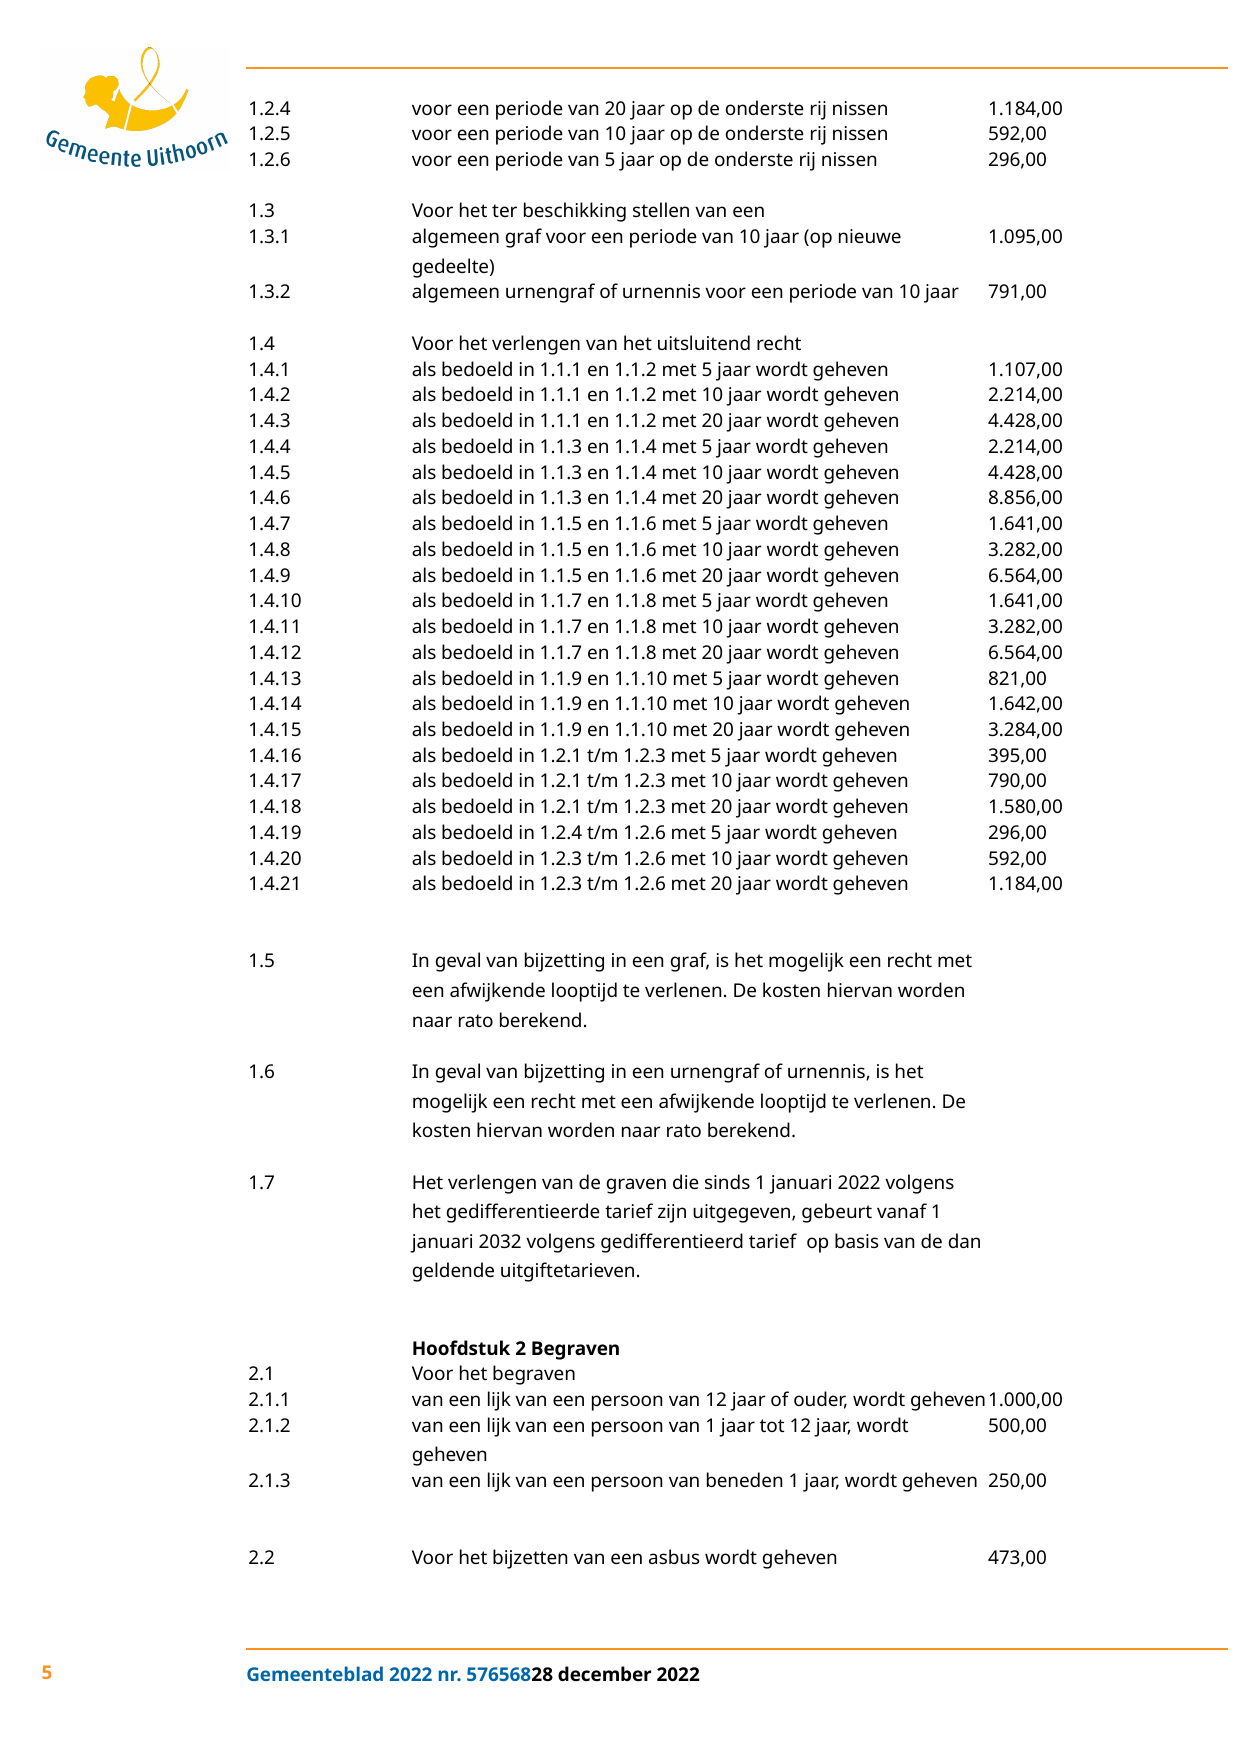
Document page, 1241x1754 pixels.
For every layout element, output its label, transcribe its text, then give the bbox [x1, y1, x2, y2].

table_cell 1.2.5 [248, 121, 412, 146]
table_cell als bedoeld in 1.1.1 en 1.1.2 met 5 jaar wordt geheven [412, 356, 988, 382]
table_cell 1.4.6 [248, 485, 412, 510]
table_cell [988, 1169, 1152, 1283]
table_cell 1.4.14 [248, 690, 412, 716]
table_cell [988, 1284, 1152, 1309]
table_cell 2.2 [248, 1545, 412, 1570]
table_cell [412, 1570, 988, 1596]
table_cell [988, 1143, 1152, 1169]
table_cell 1.4.1 [248, 356, 412, 382]
table_cell [988, 896, 1152, 922]
table_cell 1.4.19 [248, 819, 412, 845]
table_cell 1.4.13 [248, 665, 412, 690]
table_cell [412, 1309, 988, 1335]
table_cell In geval van bijzetting in een urnengraf of urnennis, is het mogelijk een recht met een afwijkende looptijd te verlenen. De kosten hiervan worden naar rato berekend. [412, 1058, 988, 1143]
table_cell 1.4.2 [248, 382, 412, 407]
table_cell [988, 1493, 1152, 1519]
table_cell als bedoeld in 1.1.9 en 1.1.10 met 5 jaar wordt geheven [412, 665, 988, 690]
table_cell [248, 1335, 412, 1361]
table_cell 2.1.2 [248, 1412, 412, 1467]
table_cell [412, 1143, 988, 1169]
table_cell 1.580,00 [988, 793, 1152, 819]
table_cell [988, 330, 1152, 356]
table_cell 791,00 [988, 279, 1152, 304]
table_cell als bedoeld in 1.1.7 en 1.1.8 met 5 jaar wordt geheven [412, 588, 988, 613]
table_cell [988, 1570, 1152, 1596]
table_cell [412, 305, 988, 330]
table_cell 1.4.17 [248, 768, 412, 793]
table_cell 1.4.12 [248, 639, 412, 665]
table_cell 1.4.11 [248, 613, 412, 639]
table_cell 3.282,00 [988, 536, 1152, 562]
table_cell 1.095,00 [988, 224, 1152, 279]
table_cell als bedoeld in 1.1.9 en 1.1.10 met 10 jaar wordt geheven [412, 690, 988, 716]
table_cell [412, 896, 988, 922]
table_cell 1.4.3 [248, 408, 412, 433]
table_cell 2.1.3 [248, 1468, 412, 1493]
table_cell voor een periode van 20 jaar op de onderste rij nissen [412, 95, 988, 121]
table_cell [988, 1361, 1152, 1386]
table_cell [412, 1284, 988, 1309]
table_cell [248, 1309, 412, 1335]
table_cell [988, 172, 1152, 198]
table_cell 1.7 [248, 1169, 412, 1283]
table_cell 395,00 [988, 742, 1152, 768]
table_cell als bedoeld in 1.2.1 t/m 1.2.3 met 10 jaar wordt geheven [412, 768, 988, 793]
table_cell 6.564,00 [988, 562, 1152, 587]
table_cell [988, 922, 1152, 948]
table_cell 1.3.1 [248, 224, 412, 279]
table_cell [988, 1033, 1152, 1058]
table_cell als bedoeld in 1.2.1 t/m 1.2.3 met 20 jaar wordt geheven [412, 793, 988, 819]
table_cell 1.4.18 [248, 793, 412, 819]
table_cell 1.184,00 [988, 871, 1152, 896]
table_cell 1.4.15 [248, 716, 412, 742]
table_cell [988, 1309, 1152, 1335]
table_cell als bedoeld in 1.1.7 en 1.1.8 met 10 jaar wordt geheven [412, 613, 988, 639]
table_cell 2.1.1 [248, 1386, 412, 1412]
table_cell [412, 1493, 988, 1519]
table_cell In geval van bijzetting in een graf, is het mogelijk een recht met een afwijkende looptijd te verlenen. De kosten hiervan worden naar rato berekend. [412, 948, 988, 1033]
table_cell 1.184,00 [988, 95, 1152, 121]
table_cell als bedoeld in 1.1.1 en 1.1.2 met 10 jaar wordt geheven [412, 382, 988, 407]
table_cell 4.428,00 [988, 408, 1152, 433]
table_cell [248, 1143, 412, 1169]
table_cell als bedoeld in 1.1.7 en 1.1.8 met 20 jaar wordt geheven [412, 639, 988, 665]
table_cell 3.282,00 [988, 613, 1152, 639]
table_cell [988, 1335, 1152, 1361]
table_cell [412, 922, 988, 948]
table_cell 1.4.16 [248, 742, 412, 768]
table_cell [248, 172, 412, 198]
table_cell [412, 1033, 988, 1058]
table_cell 592,00 [988, 845, 1152, 871]
table_cell als bedoeld in 1.1.9 en 1.1.10 met 20 jaar wordt geheven [412, 716, 988, 742]
table_cell 2.214,00 [988, 382, 1152, 407]
table_cell als bedoeld in 1.1.5 en 1.1.6 met 20 jaar wordt geheven [412, 562, 988, 587]
table_cell als bedoeld in 1.1.5 en 1.1.6 met 10 jaar wordt geheven [412, 536, 988, 562]
table_cell [412, 1519, 988, 1544]
table_cell [248, 1519, 412, 1544]
table_cell [248, 1033, 412, 1058]
table_cell Voor het bijzetten van een asbus wordt geheven [412, 1545, 988, 1570]
table_cell 296,00 [988, 146, 1152, 172]
table_cell [988, 1519, 1152, 1544]
table_cell 1.4 [248, 330, 412, 356]
table_cell 1.5 [248, 948, 412, 1033]
picture [41, 47, 231, 172]
table_cell als bedoeld in 1.1.3 en 1.1.4 met 10 jaar wordt geheven [412, 459, 988, 484]
table_cell 1.2.4 [248, 95, 412, 121]
table_cell voor een periode van 10 jaar op de onderste rij nissen [412, 121, 988, 146]
table_cell [248, 1493, 412, 1519]
table_cell [988, 1058, 1152, 1143]
table_cell 1.4.7 [248, 510, 412, 536]
table_cell 1.6 [248, 1058, 412, 1143]
table_cell 296,00 [988, 819, 1152, 845]
table_cell Voor het ter beschikking stellen van een [412, 198, 988, 223]
table_cell als bedoeld in 1.1.1 en 1.1.2 met 20 jaar wordt geheven [412, 408, 988, 433]
table_cell 821,00 [988, 665, 1152, 690]
table_cell [248, 1284, 412, 1309]
table_cell [988, 305, 1152, 330]
table_cell [248, 922, 412, 948]
table_cell 1.2.6 [248, 146, 412, 172]
table_cell Voor het verlengen van het uitsluitend recht [412, 330, 988, 356]
table_cell [988, 948, 1152, 1033]
table_cell van een lijk van een persoon van beneden 1 jaar, wordt geheven [412, 1468, 988, 1493]
table_cell Hoofdstuk 2 Begraven [412, 1335, 988, 1361]
table_cell als bedoeld in 1.2.1 t/m 1.2.3 met 5 jaar wordt geheven [412, 742, 988, 768]
table_cell 1.4.4 [248, 433, 412, 459]
table_cell 1.4.5 [248, 459, 412, 484]
table_cell 1.4.9 [248, 562, 412, 587]
table_cell 1.107,00 [988, 356, 1152, 382]
table_cell 790,00 [988, 768, 1152, 793]
table_cell 500,00 [988, 1412, 1152, 1467]
table_cell van een lijk van een persoon van 1 jaar tot 12 jaar, wordt geheven [412, 1412, 988, 1467]
table_cell algemeen urnengraf of urnennis voor een periode van 10 jaar [412, 279, 988, 304]
table_cell 1.4.20 [248, 845, 412, 871]
table_cell 1.641,00 [988, 510, 1152, 536]
table_cell 2.1 [248, 1361, 412, 1386]
table_cell [248, 896, 412, 922]
table_cell [248, 305, 412, 330]
table_cell 1.4.8 [248, 536, 412, 562]
table_cell 1.4.10 [248, 588, 412, 613]
table_cell 8.856,00 [988, 485, 1152, 510]
table_cell als bedoeld in 1.2.4 t/m 1.2.6 met 5 jaar wordt geheven [412, 819, 988, 845]
table_cell 1.3.2 [248, 279, 412, 304]
table_cell 1.642,00 [988, 690, 1152, 716]
table_cell als bedoeld in 1.1.5 en 1.1.6 met 5 jaar wordt geheven [412, 510, 988, 536]
table_cell 250,00 [988, 1468, 1152, 1493]
table_cell 473,00 [988, 1545, 1152, 1570]
table_cell Het verlengen van de graven die sinds 1 januari 2022 volgens het gedifferentieerde tarief zijn uitgegeven, gebeurt vanaf 1 januari 2032 volgens gedifferentieerd tarief op basis van de dan geldende uitgiftetarieven. [412, 1169, 988, 1283]
table_cell 1.4.21 [248, 871, 412, 896]
table_cell 4.428,00 [988, 459, 1152, 484]
table_cell 1.641,00 [988, 588, 1152, 613]
table_cell [988, 198, 1152, 223]
table_cell 592,00 [988, 121, 1152, 146]
table_cell [248, 1570, 412, 1596]
table_cell van een lijk van een persoon van 12 jaar of ouder, wordt geheven [412, 1386, 988, 1412]
table_cell 1.000,00 [988, 1386, 1152, 1412]
table_cell als bedoeld in 1.2.3 t/m 1.2.6 met 10 jaar wordt geheven [412, 845, 988, 871]
table_cell als bedoeld in 1.1.3 en 1.1.4 met 20 jaar wordt geheven [412, 485, 988, 510]
table_cell algemeen graf voor een periode van 10 jaar (op nieuwe gedeelte) [412, 224, 988, 279]
table_cell voor een periode van 5 jaar op de onderste rij nissen [412, 146, 988, 172]
table_cell 6.564,00 [988, 639, 1152, 665]
table_cell 3.284,00 [988, 716, 1152, 742]
table_cell 2.214,00 [988, 433, 1152, 459]
table_cell als bedoeld in 1.1.3 en 1.1.4 met 5 jaar wordt geheven [412, 433, 988, 459]
table_cell als bedoeld in 1.2.3 t/m 1.2.6 met 20 jaar wordt geheven [412, 871, 988, 896]
table_cell [412, 172, 988, 198]
table_cell Voor het begraven [412, 1361, 988, 1386]
table_cell 1.3 [248, 198, 412, 223]
